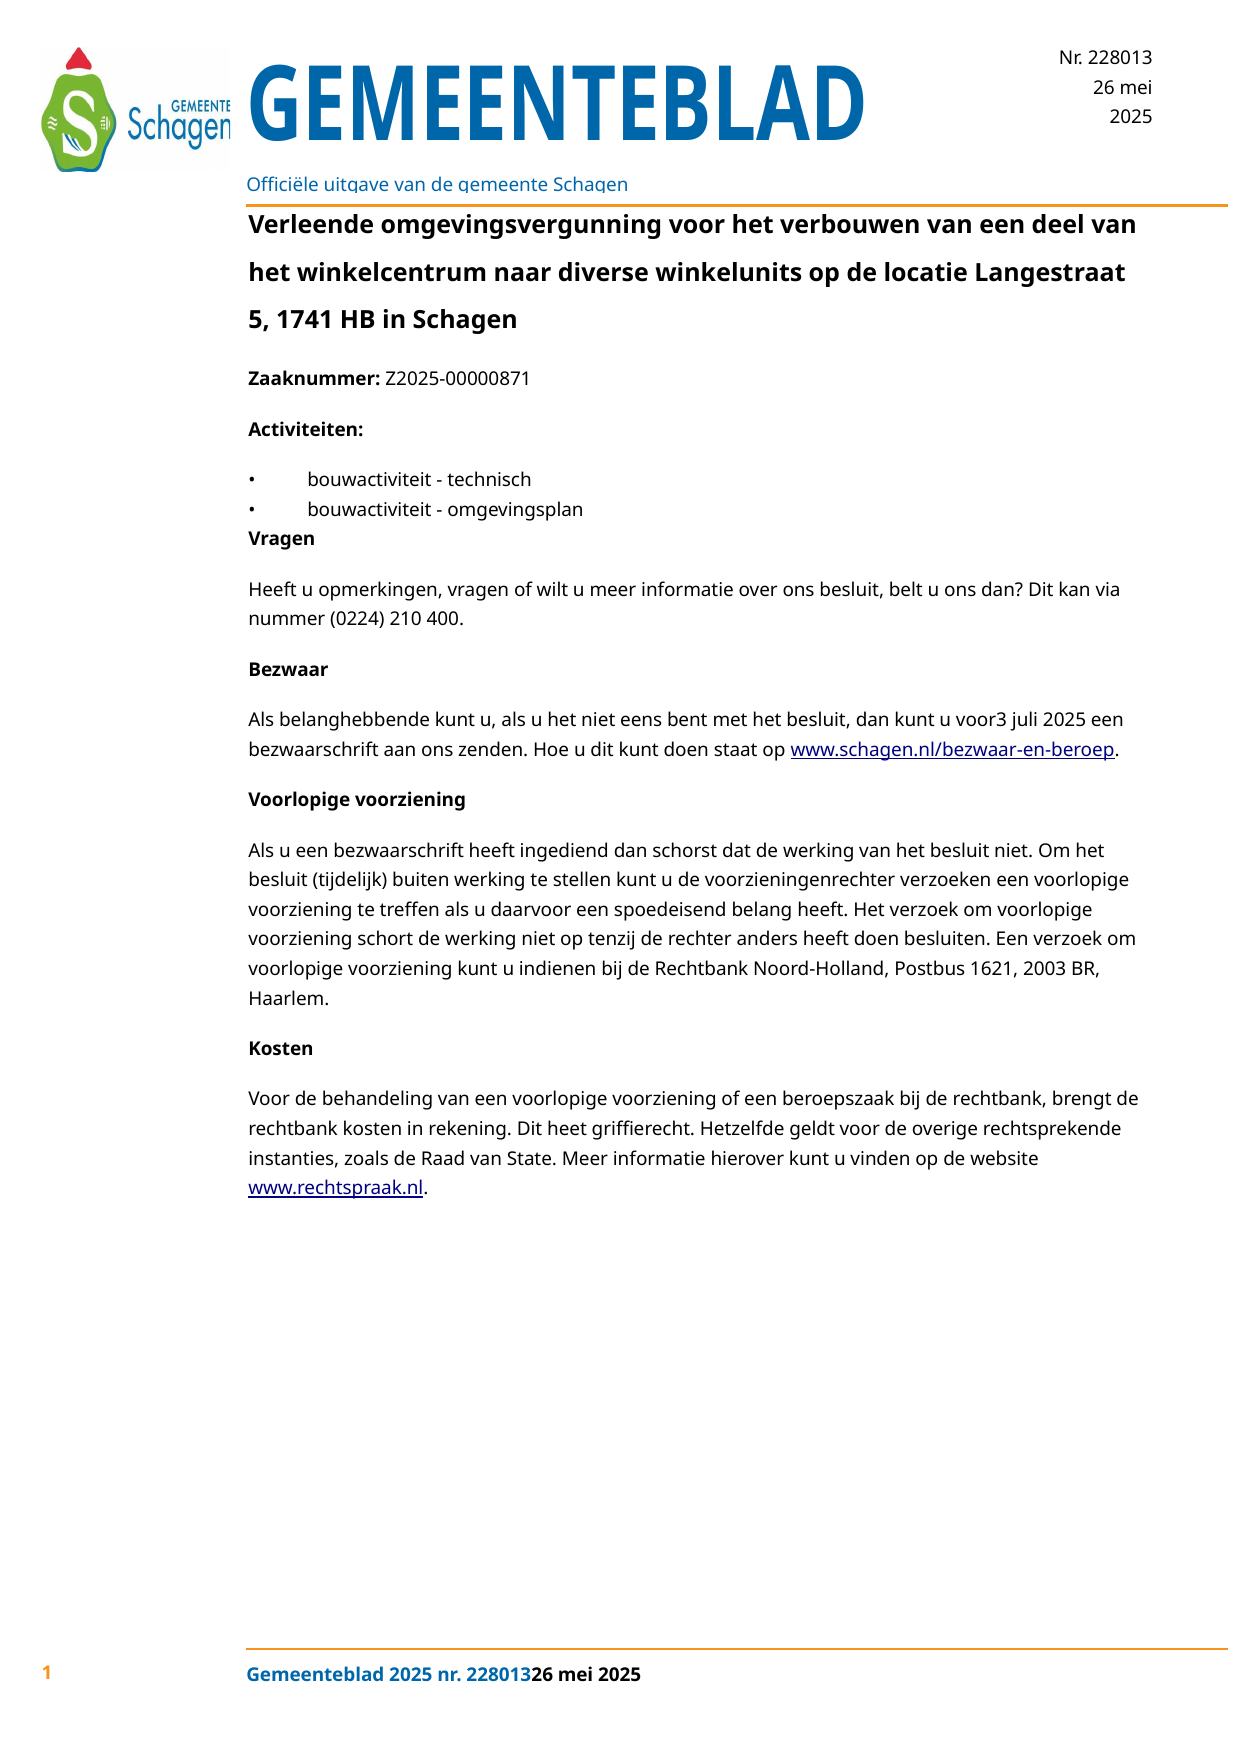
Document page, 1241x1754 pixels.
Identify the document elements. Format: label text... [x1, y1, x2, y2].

text Bezwaar [248, 656, 1152, 682]
text Als u een bezwaarschrift heeft ingediend dan schorst dat de werking van het besluit niet. Om het besluit (tijdelijk) buiten werking te stellen kunt u de voorzieningenrechter verzoeken een voorlopige voorziening te treffen als u daarvoor een spoedeisend belang heeft. Het verzoek om voorlopige voorziening schort de werking niet op tenzij de rechter anders heeft doen besluiten. Een verzoek om voorlopige voorziening kunt u indienen bij de Rechtbank Noord-Holland, Postbus 1621, 2003 BR, Haarlem. [248, 837, 1152, 1010]
list bouwactiviteit - technisch [248, 466, 1152, 492]
picture [41, 47, 231, 172]
text Voor de behandeling van een voorlopige voorziening of een beroepszaak bij de rechtbank, brengt de rechtbank kosten in rekening. Dit heet griffierecht. Hetzelfde geldt voor de overige rechtsprekende instanties, zoals de Raad van State. Meer informatie hierover kunt u vinden op de website www.rechtspraak.nl. [248, 1086, 1152, 1200]
text Kosten [248, 1035, 1152, 1061]
text Activiteiten: [248, 416, 1152, 442]
text Heeft u opmerkingen, vragen of wilt u meer informatie over ons besluit, belt u ons dan? Dit kan via nummer (0224) 210 400. [248, 576, 1152, 631]
text Zaaknummer: Z2025-00000871 [248, 366, 1152, 391]
text Als belanghebbende kunt u, als u het niet eens bent met het besluit, dan kunt u voor3 juli 2025 een bezwaarschrift aan ons zenden. Hoe u dit kunt doen staat op www.schagen.nl/bezwaar-en-beroep. [248, 706, 1152, 762]
text Voorlopige voorziening [248, 786, 1152, 812]
list bouwactiviteit - omgevingsplan [248, 496, 1152, 522]
text Verleende omgevingsvergunning voor het verbouwen van een deel van het winkelcentrum naar diverse winkelunits op de locatie Langestraat 5, 1741 HB in Schagen [248, 207, 1152, 336]
text Vragen [248, 526, 1152, 551]
